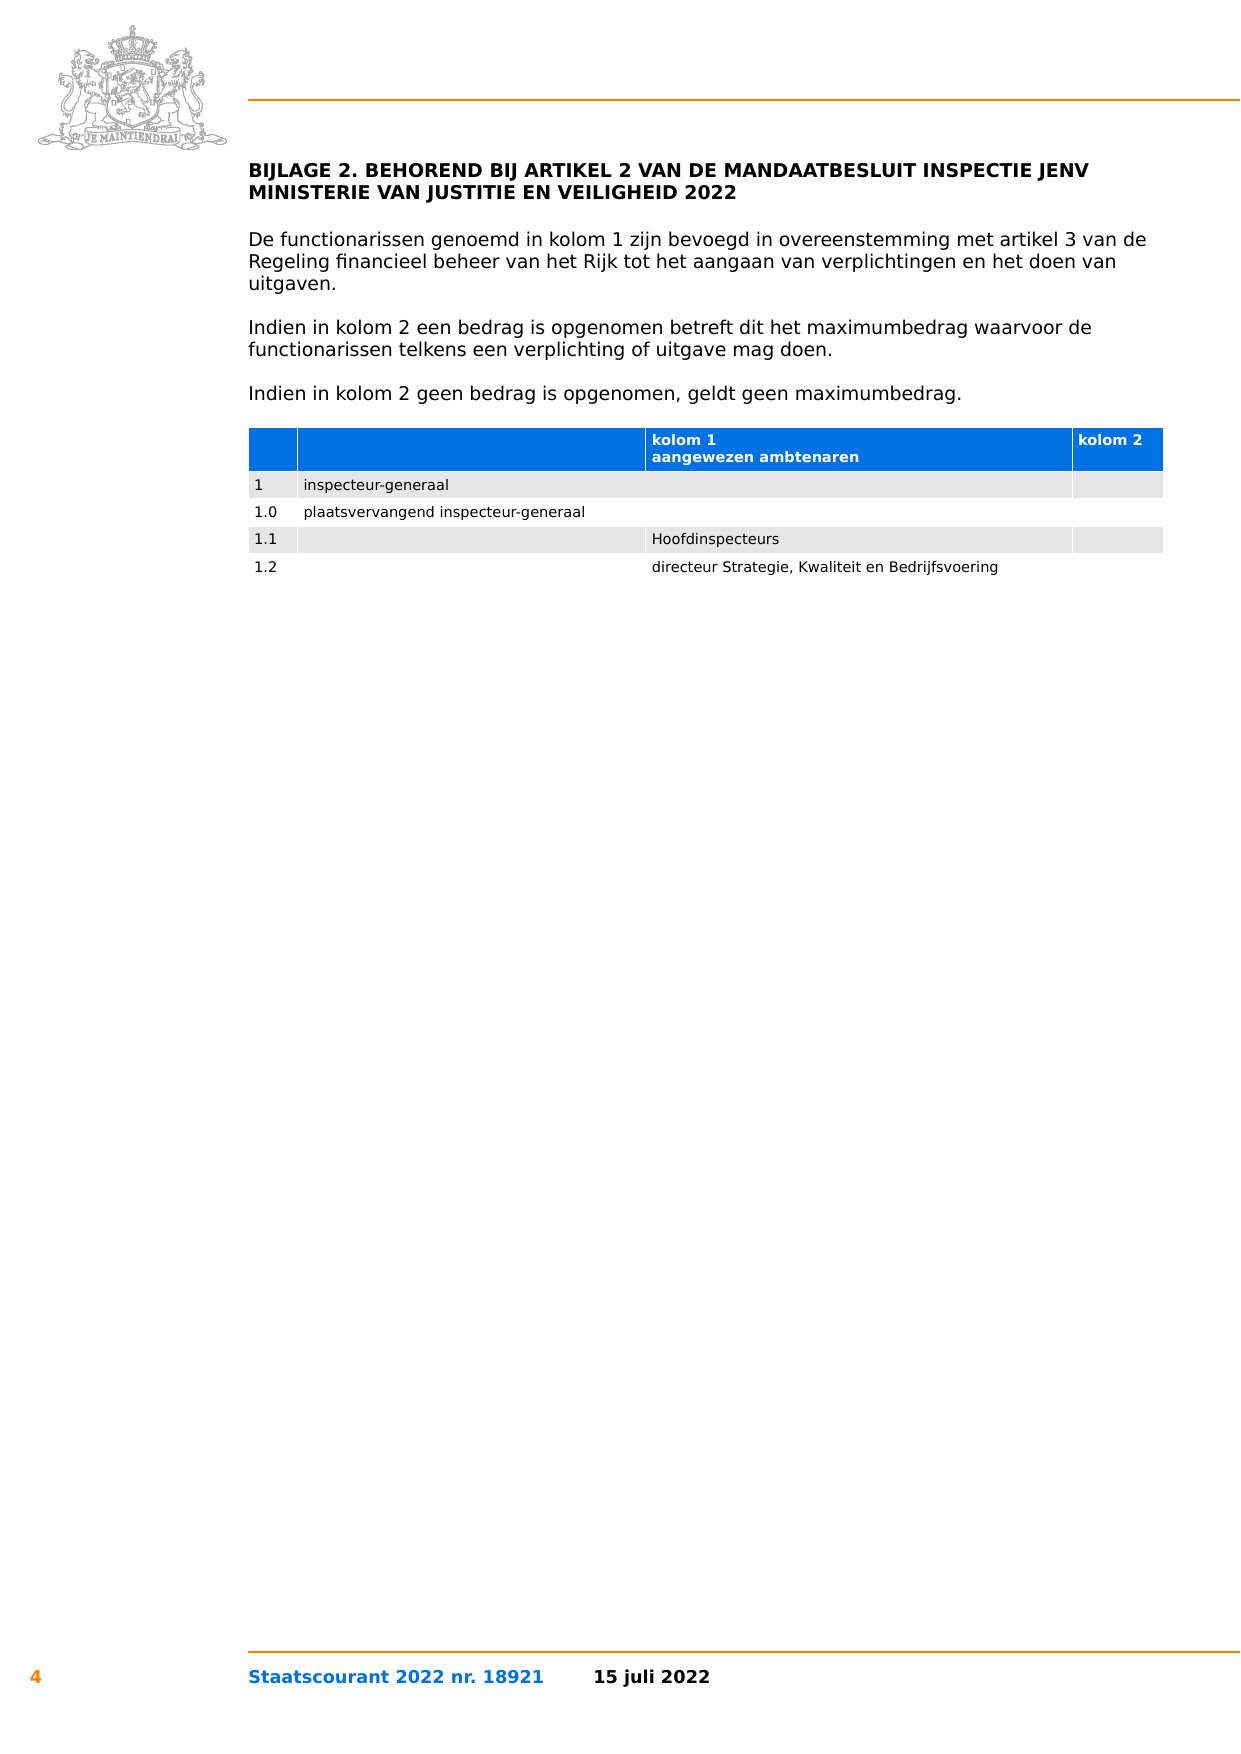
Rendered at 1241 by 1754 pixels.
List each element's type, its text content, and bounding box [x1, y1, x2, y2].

table_cell 1 [249, 472, 297, 498]
table_cell [1073, 527, 1163, 553]
table_header kolom 1 aangewezen ambtenaren [646, 428, 1072, 471]
table_cell [1073, 472, 1163, 498]
text Indien in kolom 2 een bedrag is opgenomen betreft dit het maximumbedrag waarvoor de functionarissen telkens een verplichting of uitgave mag doen. [248, 317, 1163, 361]
table_cell [298, 527, 645, 553]
table_cell [1073, 499, 1163, 526]
table_cell [298, 554, 645, 580]
table_cell 1.0 [249, 499, 297, 526]
subtitle BIJLAGE 2. BEHOREND BIJ ARTIKEL 2 VAN DE MANDAATBESLUIT INSPECTIE JENV MINISTERIE VAN JUSTITIE EN VEILIGHEID 2022 [248, 160, 1163, 204]
table_header [249, 428, 297, 471]
text Indien in kolom 2 geen bedrag is opgenomen, geldt geen maximumbedrag. [248, 382, 1163, 404]
table_cell [1073, 554, 1163, 580]
text De functionarissen genoemd in kolom 1 zijn bevoegd in overeenstemming met artikel 3 van de Regeling financieel beheer van het Rijk tot het aangaan van verplichtingen en het doen van uitgaven. [248, 229, 1163, 295]
table_cell 1.1 [249, 527, 297, 553]
table_cell [646, 499, 1072, 526]
table_header [298, 428, 645, 471]
table_cell inspecteur-generaal [298, 472, 1072, 498]
table_cell Hoofdinspecteurs [646, 527, 1072, 553]
table_cell 1.2 [249, 554, 297, 580]
table_cell plaatsvervangend inspecteur-generaal [298, 499, 645, 526]
table_header kolom 2 [1073, 428, 1163, 471]
picture [38, 25, 227, 150]
table_cell directeur Strategie, Kwaliteit en Bedrijfsvoering [646, 554, 1072, 580]
